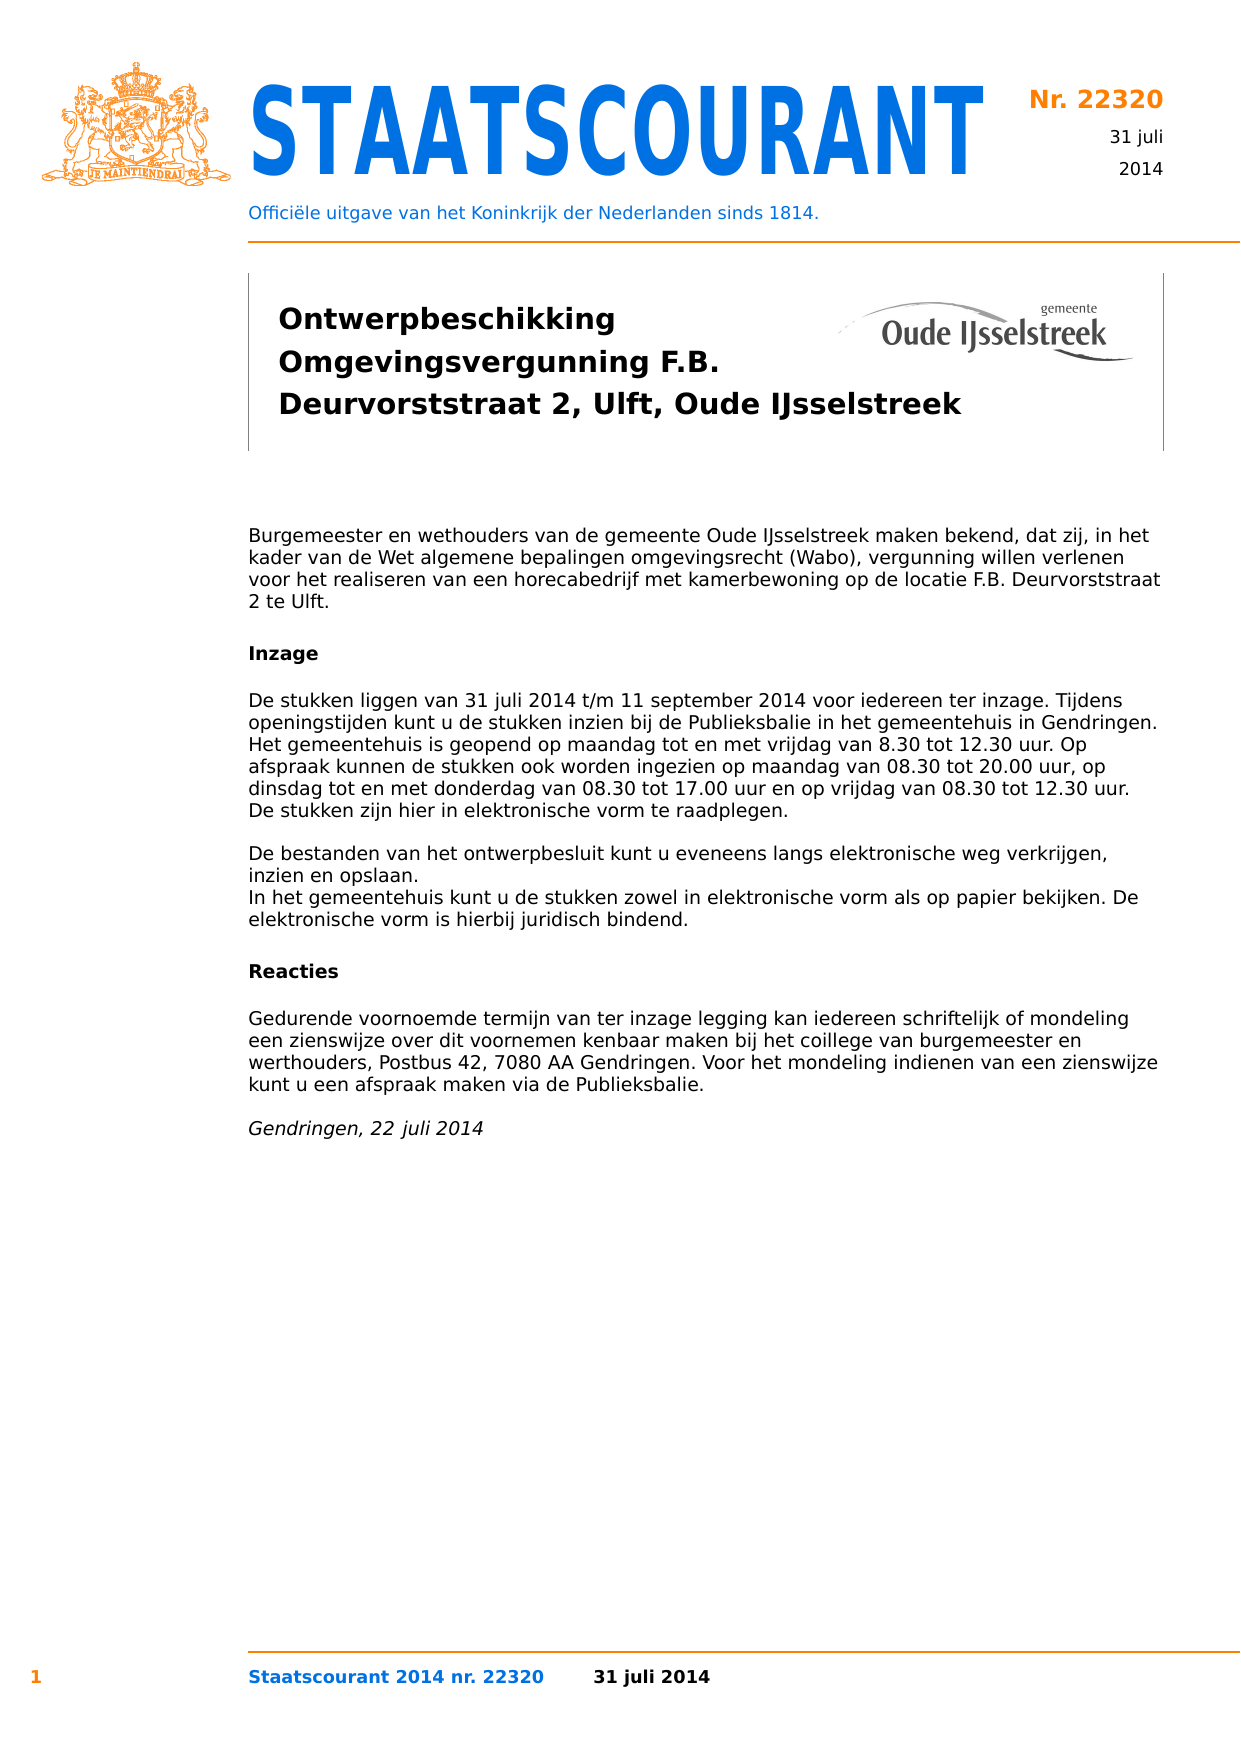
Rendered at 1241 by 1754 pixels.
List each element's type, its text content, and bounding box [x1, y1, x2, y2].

subtitle Reacties [248, 961, 1163, 983]
text De stukken liggen van 31 juli 2014 t/m 11 september 2014 voor iedereen ter inzage. Tijdens openingstijden kunt u de stukken inzien bij de Publieksbalie in het gemeentehuis in Gendringen. Het gemeentehuis is geopend op maandag tot en met vrijdag van 8.30 tot 12.30 uur. Op afspraak kunnen de stukken ook worden ingezien op maandag van 08.30 tot 20.00 uur, op dinsdag tot en met donderdag van 08.30 tot 17.00 uur en op vrijdag van 08.30 tot 12.30 uur. [248, 689, 1163, 799]
table_cell Officiële uitgave van het Koninkrijk der Nederlanden sinds 1814. [248, 203, 1240, 241]
text In het gemeentehuis kunt u de stukken zowel in elektronische vorm als op papier bekijken. De elektronische vorm is hierbij juridisch bindend. [248, 887, 1163, 931]
table_header STAATSCOURANT [248, 62, 998, 203]
table_cell 31 juli [998, 121, 1240, 153]
table_header Nr. 22320 [998, 62, 1240, 121]
table_header [25, 62, 248, 241]
text Gedurende voornoemde termijn van ter inzage legging kan iedereen schriftelijk of mondeling een zienswijze over dit voornemen kenbaar maken bij het coillege van burgemeester en werthouders, Postbus 42, 7080 AA Gendringen. Voor het mondeling indienen van een zienswijze kunt u een afspraak maken via de Publieksbalie. [248, 1008, 1163, 1096]
text De bestanden van het ontwerpbesluit kunt u eveneens langs elektronische weg verkrijgen, inzien en opslaan. [248, 843, 1163, 887]
subtitle Ontwerpbeschikking Omgevingsvergunning F.B. Deurvorststraat 2, Ulft, Oude IJsselstreek [249, 273, 1163, 451]
text Burgemeester en wethouders van de gemeente Oude IJsselstreek maken bekend, dat zij, in het kader van de Wet algemene bepalingen omgevingsrecht (Wabo), vergunning willen verlenen voor het realiseren van een horecabedrijf met kamerbewoning op de locatie F.B. Deurvorststraat 2 te Ulft. [248, 525, 1163, 613]
table_cell 2014 [998, 153, 1240, 203]
subtitle Inzage [248, 643, 1163, 664]
picture [838, 302, 1134, 362]
text Gendringen, 22 juli 2014 [248, 1118, 1163, 1140]
text De stukken zijn hier in elektronische vorm te raadplegen. [248, 799, 1163, 821]
picture [41, 62, 231, 186]
